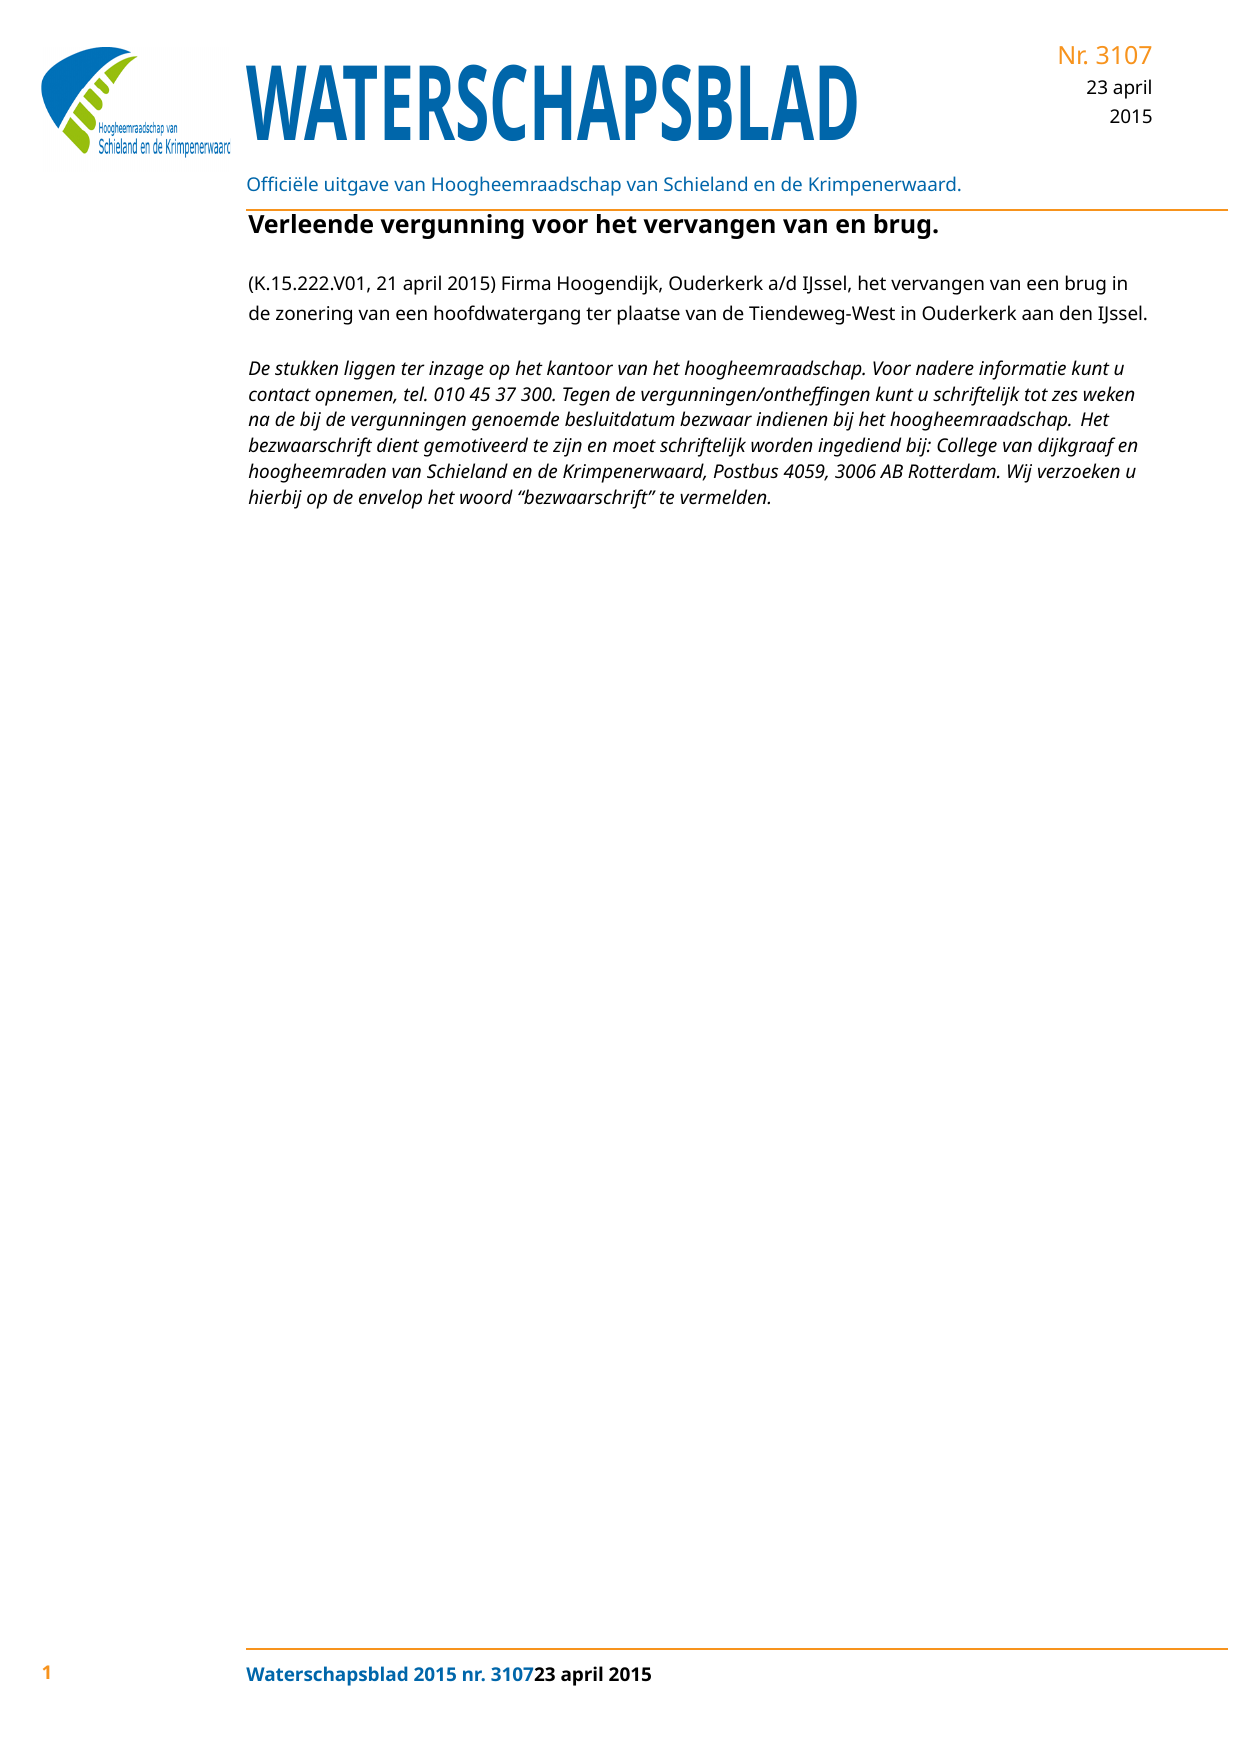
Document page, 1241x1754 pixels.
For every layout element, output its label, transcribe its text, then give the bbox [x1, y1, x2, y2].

picture [41, 47, 231, 172]
text De stukken liggen ter inzage op het kantoor van het hoogheemraadschap. Voor nadere informatie kunt u contact opnemen, tel. 010 45 37 300. Tegen de vergunningen/ontheffingen kunt u schriftelijk tot zes weken na de bij de vergunningen genoemde besluitdatum bezwaar indienen bij het hoogheemraadschap. Het bezwaarschrift dient gemotiveerd te zijn en moet schriftelijk worden ingediend bij: College van dijkgraaf en hoogheemraden van Schieland en de Krimpenerwaard, Postbus 4059, 3006 AB Rotterdam. Wij verzoeken u hierbij op de envelop het woord “bezwaarschrift” te vermelden. [248, 355, 1152, 509]
text Verleende vergunning voor het vervangen van en brug. [248, 211, 1152, 241]
text (K.15.222.V01, 21 april 2015) Firma Hoogendijk, Ouderkerk a/d IJssel, het vervangen van een brug in de zonering van een hoofdwatergang ter plaatse van de Tiendeweg-West in Ouderkerk aan den IJssel. [248, 270, 1152, 326]
